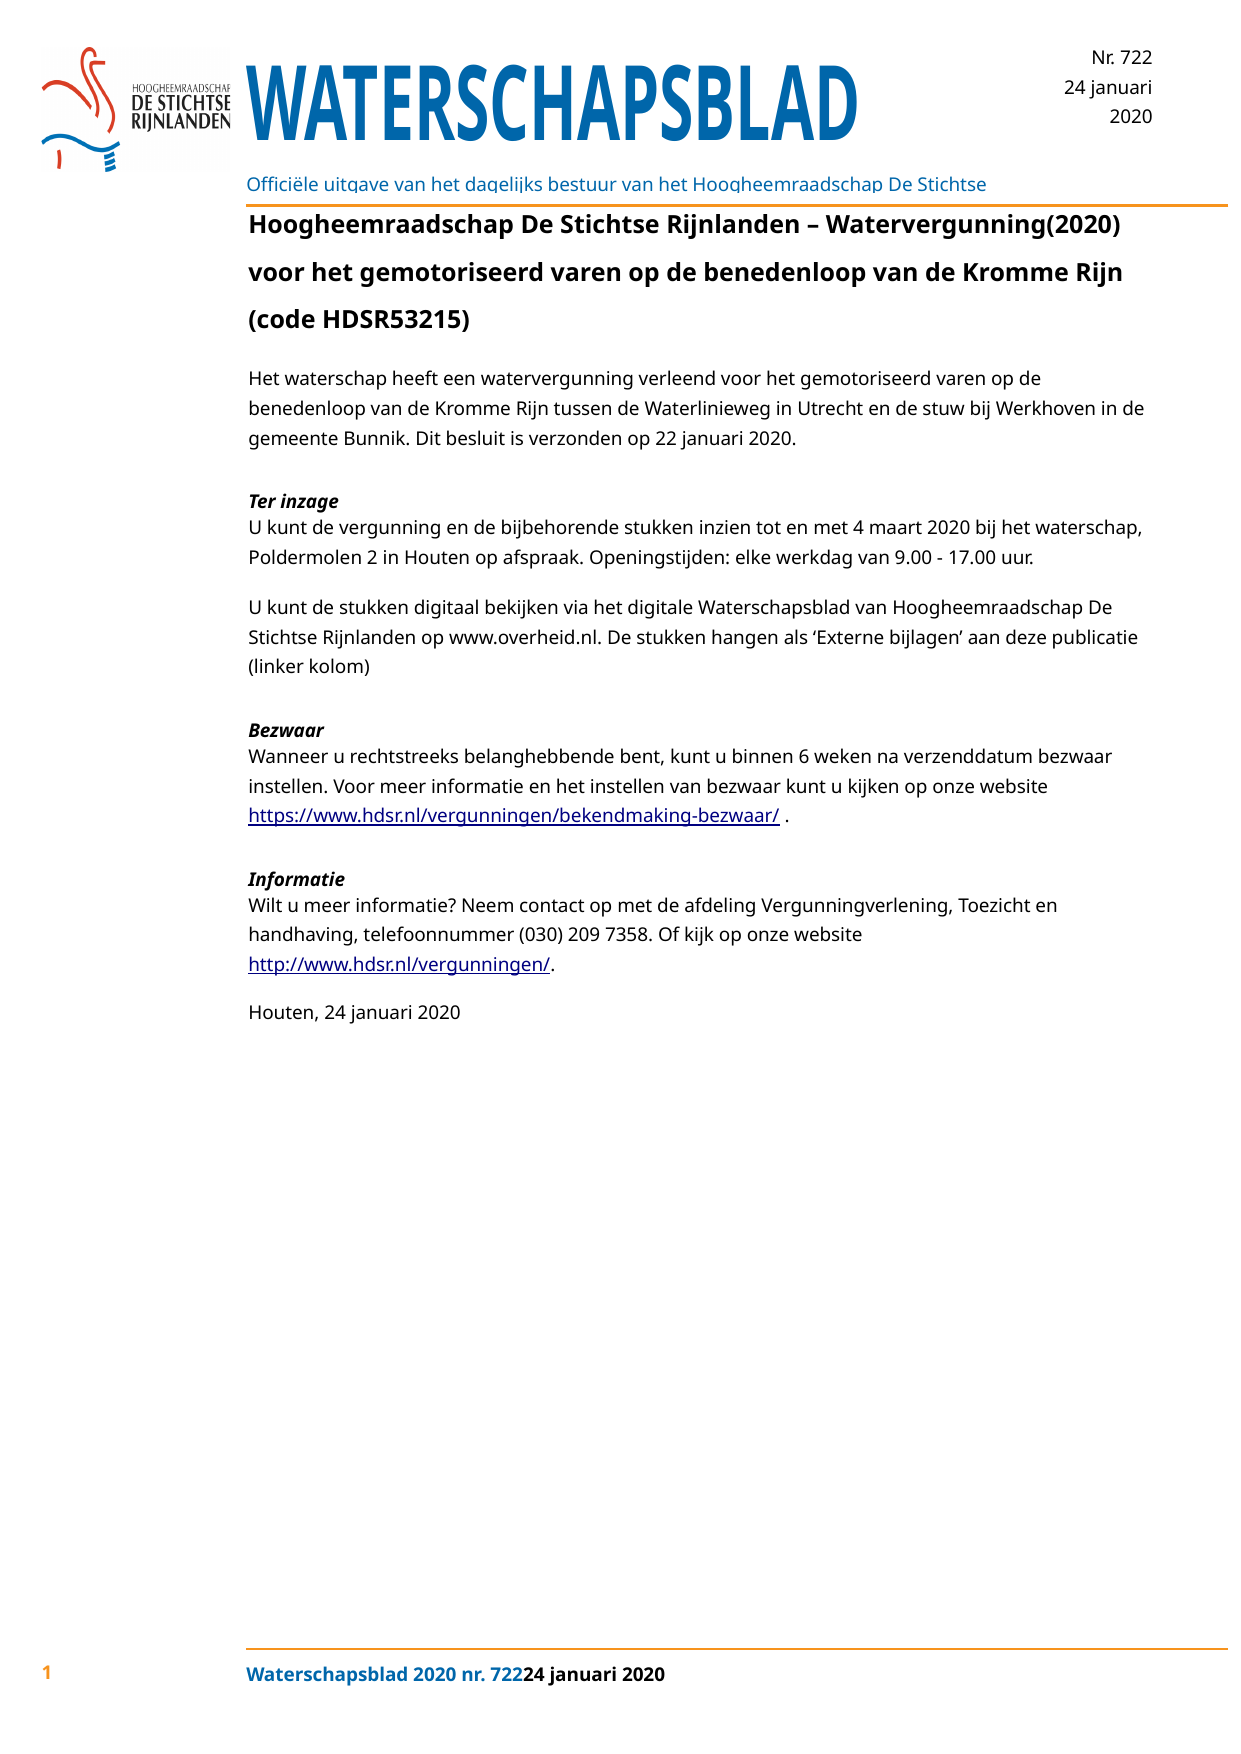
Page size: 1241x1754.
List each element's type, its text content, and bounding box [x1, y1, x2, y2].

text Hoogheemraadschap De Stichtse Rijnlanden – Watervergunning(2020) voor het gemotoriseerd varen op de benedenloop van de Kromme Rijn (code HDSR53215) [248, 207, 1152, 336]
text U kunt de vergunning en de bijbehorende stukken inzien tot en met 4 maart 2020 bij het waterschap, Poldermolen 2 in Houten op afspraak. Openingstijden: elke werkdag van 9.00 - 17.00 uur. [248, 514, 1152, 570]
text Het waterschap heeft een watervergunning verleend voor het gemotoriseerd varen op de benedenloop van de Kromme Rijn tussen de Waterlinieweg in Utrecht en de stuw bij Werkhoven in de gemeente Bunnik. Dit besluit is verzonden op 22 januari 2020. [248, 366, 1152, 450]
text Wanneer u rechtstreeks belanghebbende bent, kunt u binnen 6 weken na verzenddatum bezwaar instellen. Voor meer informatie en het instellen van bezwaar kunt u kijken op onze website https://www.hdsr.nl/vergunningen/bekendmaking-bezwaar/ . [248, 743, 1152, 828]
text U kunt de stukken digitaal bekijken via het digitale Waterschapsblad van Hoogheemraadschap De Stichtse Rijnlanden op www.overheid.nl. De stukken hangen als ‘Externe bijlagen’ aan deze publicatie (linker kolom) [248, 594, 1152, 679]
text Informatie [248, 866, 1152, 892]
text Bezwaar [248, 717, 1152, 743]
text Houten, 24 januari 2020 [248, 999, 1152, 1025]
text Ter inzage [248, 489, 1152, 514]
picture [41, 47, 231, 172]
text Wilt u meer informatie? Neem contact op met de afdeling Vergunningverlening, Toezicht en handhaving, telefoonnummer (030) 209 7358. Of kijk op onze website http://www.hdsr.nl/vergunningen/. [248, 892, 1152, 977]
